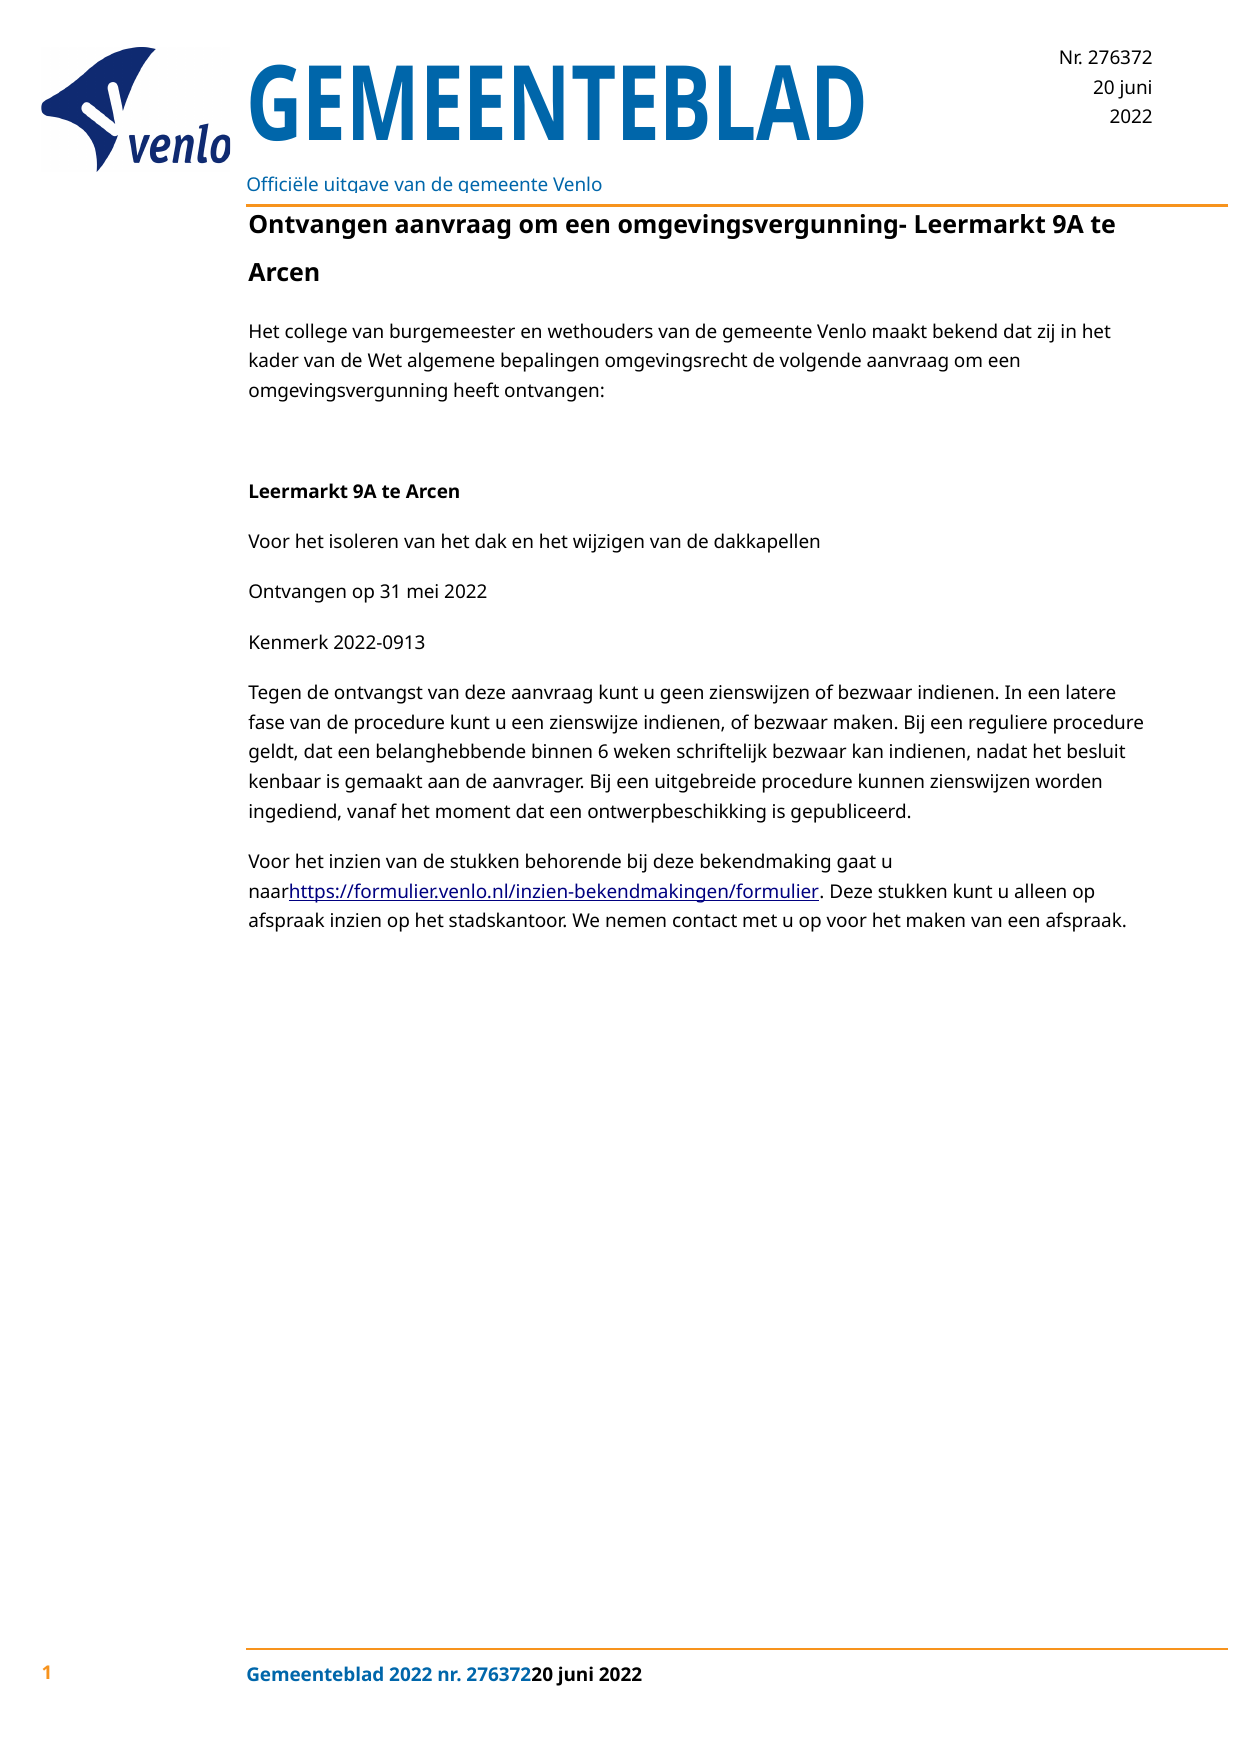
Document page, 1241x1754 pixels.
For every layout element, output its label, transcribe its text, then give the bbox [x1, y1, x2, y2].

text Tegen de ontvangst van deze aanvraag kunt u geen zienswijzen of bezwaar indienen. In een latere fase van de procedure kunt u een zienswijze indienen, of bezwaar maken. Bij een reguliere procedure geldt, dat een belanghebbende binnen 6 weken schriftelijk bezwaar kan indienen, nadat het besluit kenbaar is gemaakt aan de aanvrager. Bij een uitgebreide procedure kunnen zienswijzen worden ingediend, vanaf het moment dat een ontwerpbeschikking is gepubliceerd. [248, 679, 1152, 824]
text Voor het isoleren van het dak en het wijzigen van de dakkapellen [248, 528, 1152, 554]
text Leermarkt 9A te Arcen [248, 478, 1152, 504]
text Kenmerk 2022-0913 [248, 629, 1152, 655]
picture [41, 47, 231, 172]
text Ontvangen op 31 mei 2022 [248, 579, 1152, 604]
text Het college van burgemeester en wethouders van de gemeente Venlo maakt bekend dat zij in het kader van de Wet algemene bepalingen omgevingsrecht de volgende aanvraag om een omgevingsvergunning heeft ontvangen: [248, 318, 1152, 403]
text Ontvangen aanvraag om een omgevingsvergunning- Leermarkt 9A te Arcen [248, 207, 1152, 288]
text Voor het inzien van de stukken behorende bij deze bekendmaking gaat u naarhttps://formulier.venlo.nl/inzien-bekendmakingen/formulier. Deze stukken kunt u alleen op afspraak inzien op het stadskantoor. We nemen contact met u op voor het maken van een afspraak. [248, 848, 1152, 933]
